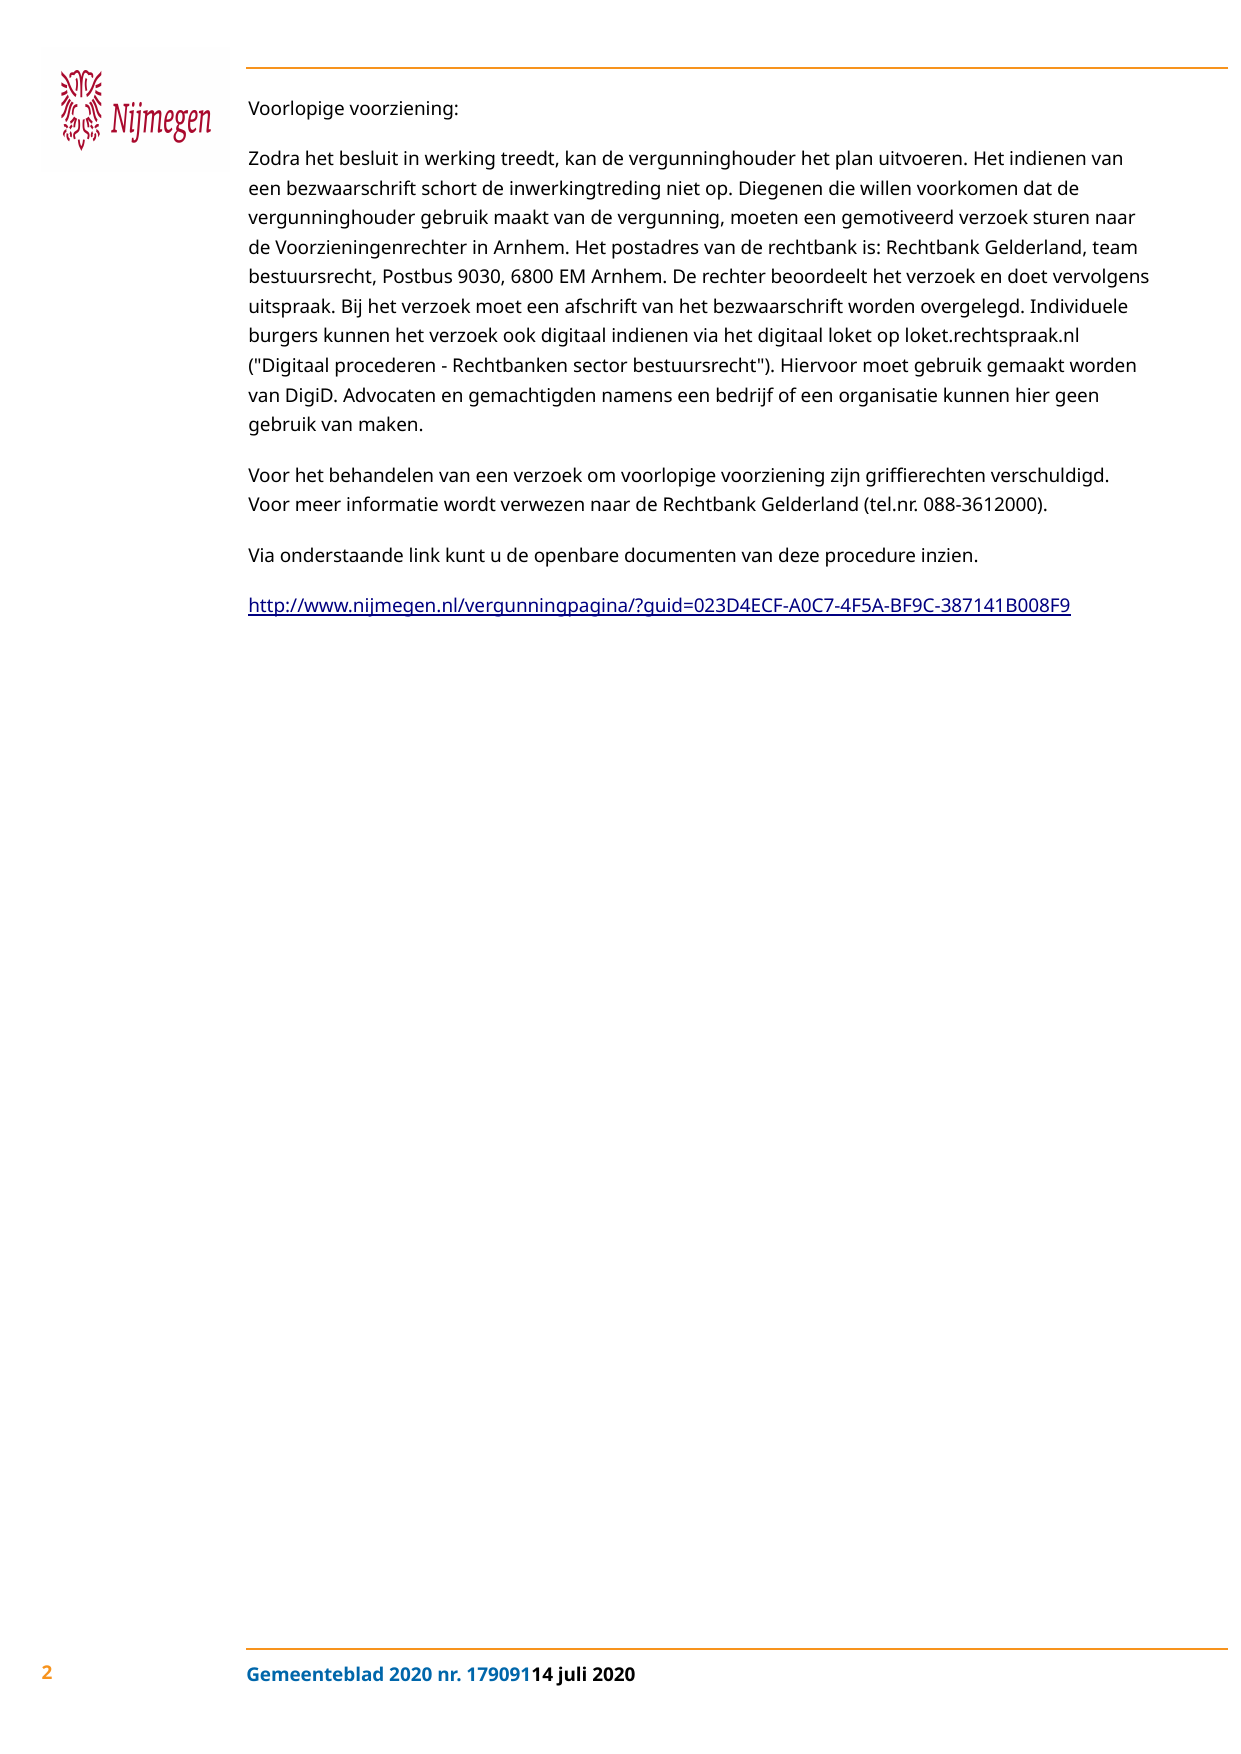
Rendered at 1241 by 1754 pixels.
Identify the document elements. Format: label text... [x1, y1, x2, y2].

text Via onderstaande link kunt u de openbare documenten van deze procedure inzien. [248, 542, 1152, 568]
text Zodra het besluit in werking treedt, kan de vergunninghouder het plan uitvoeren. Het indienen van een bezwaarschrift schort de inwerkingtreding niet op. Diegenen die willen voorkomen dat de vergunninghouder gebruik maakt van de vergunning, moeten een gemotiveerd verzoek sturen naar de Voorzieningenrechter in Arnhem. Het postadres van de rechtbank is: Rechtbank Gelderland, team bestuursrecht, Postbus 9030, 6800 EM Arnhem. De rechter beoordeelt het verzoek en doet vervolgens uitspraak. Bij het verzoek moet een afschrift van het bezwaarschrift worden overgelegd. Individuele burgers kunnen het verzoek ook digitaal indienen via het digitaal loket op loket.rechtspraak.nl ("Digitaal procederen - Rechtbanken sector bestuursrecht"). Hiervoor moet gebruik gemaakt worden van DigiD. Advocaten en gemachtigden namens een bedrijf of een organisatie kunnen hier geen gebruik van maken. [248, 145, 1152, 437]
text Voor het behandelen van een verzoek om voorlopige voorziening zijn griffierechten verschuldigd. Voor meer informatie wordt verwezen naar de Rechtbank Gelderland (tel.nr. 088-3612000). [248, 462, 1152, 517]
text http://www.nijmegen.nl/vergunningpagina/?guid=023D4ECF-A0C7-4F5A-BF9C-387141B008F9 [248, 592, 1152, 618]
text Voorlopige voorziening: [248, 95, 1152, 121]
picture [41, 47, 231, 172]
